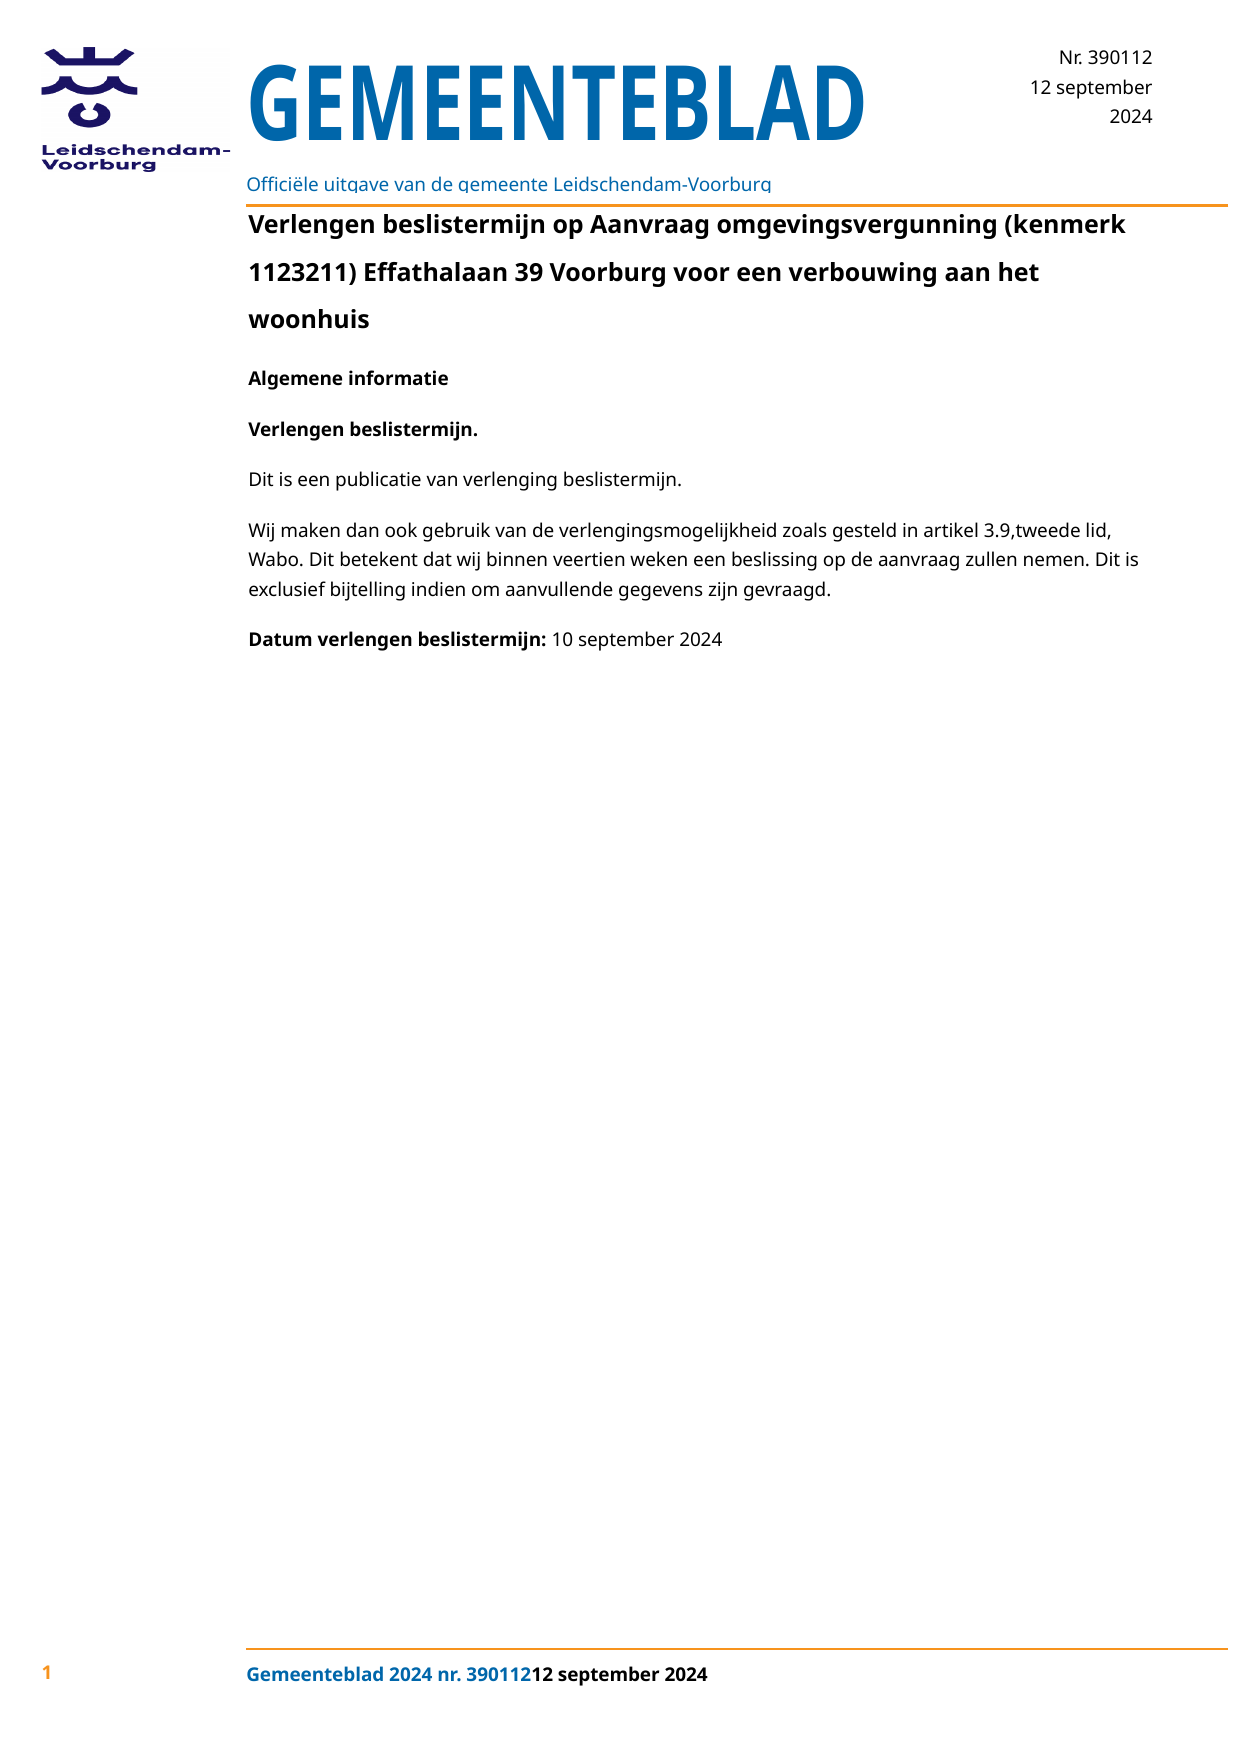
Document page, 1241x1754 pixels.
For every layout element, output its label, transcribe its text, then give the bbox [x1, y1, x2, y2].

text Algemene informatie [248, 366, 1152, 391]
picture [41, 47, 231, 172]
text Verlengen beslistermijn op Aanvraag omgevingsvergunning (kenmerk 1123211) Effathalaan 39 Voorburg voor een verbouwing aan het woonhuis [248, 207, 1152, 336]
text Datum verlengen beslistermijn: 10 september 2024 [248, 626, 1152, 652]
text Dit is een publicatie van verlenging beslistermijn. [248, 466, 1152, 492]
text Verlengen beslistermijn. [248, 416, 1152, 442]
text Wij maken dan ook gebruik van de verlengingsmogelijkheid zoals gesteld in artikel 3.9,tweede lid, Wabo. Dit betekent dat wij binnen veertien weken een beslissing op de aanvraag zullen nemen. Dit is exclusief bijtelling indien om aanvullende gegevens zijn gevraagd. [248, 517, 1152, 602]
